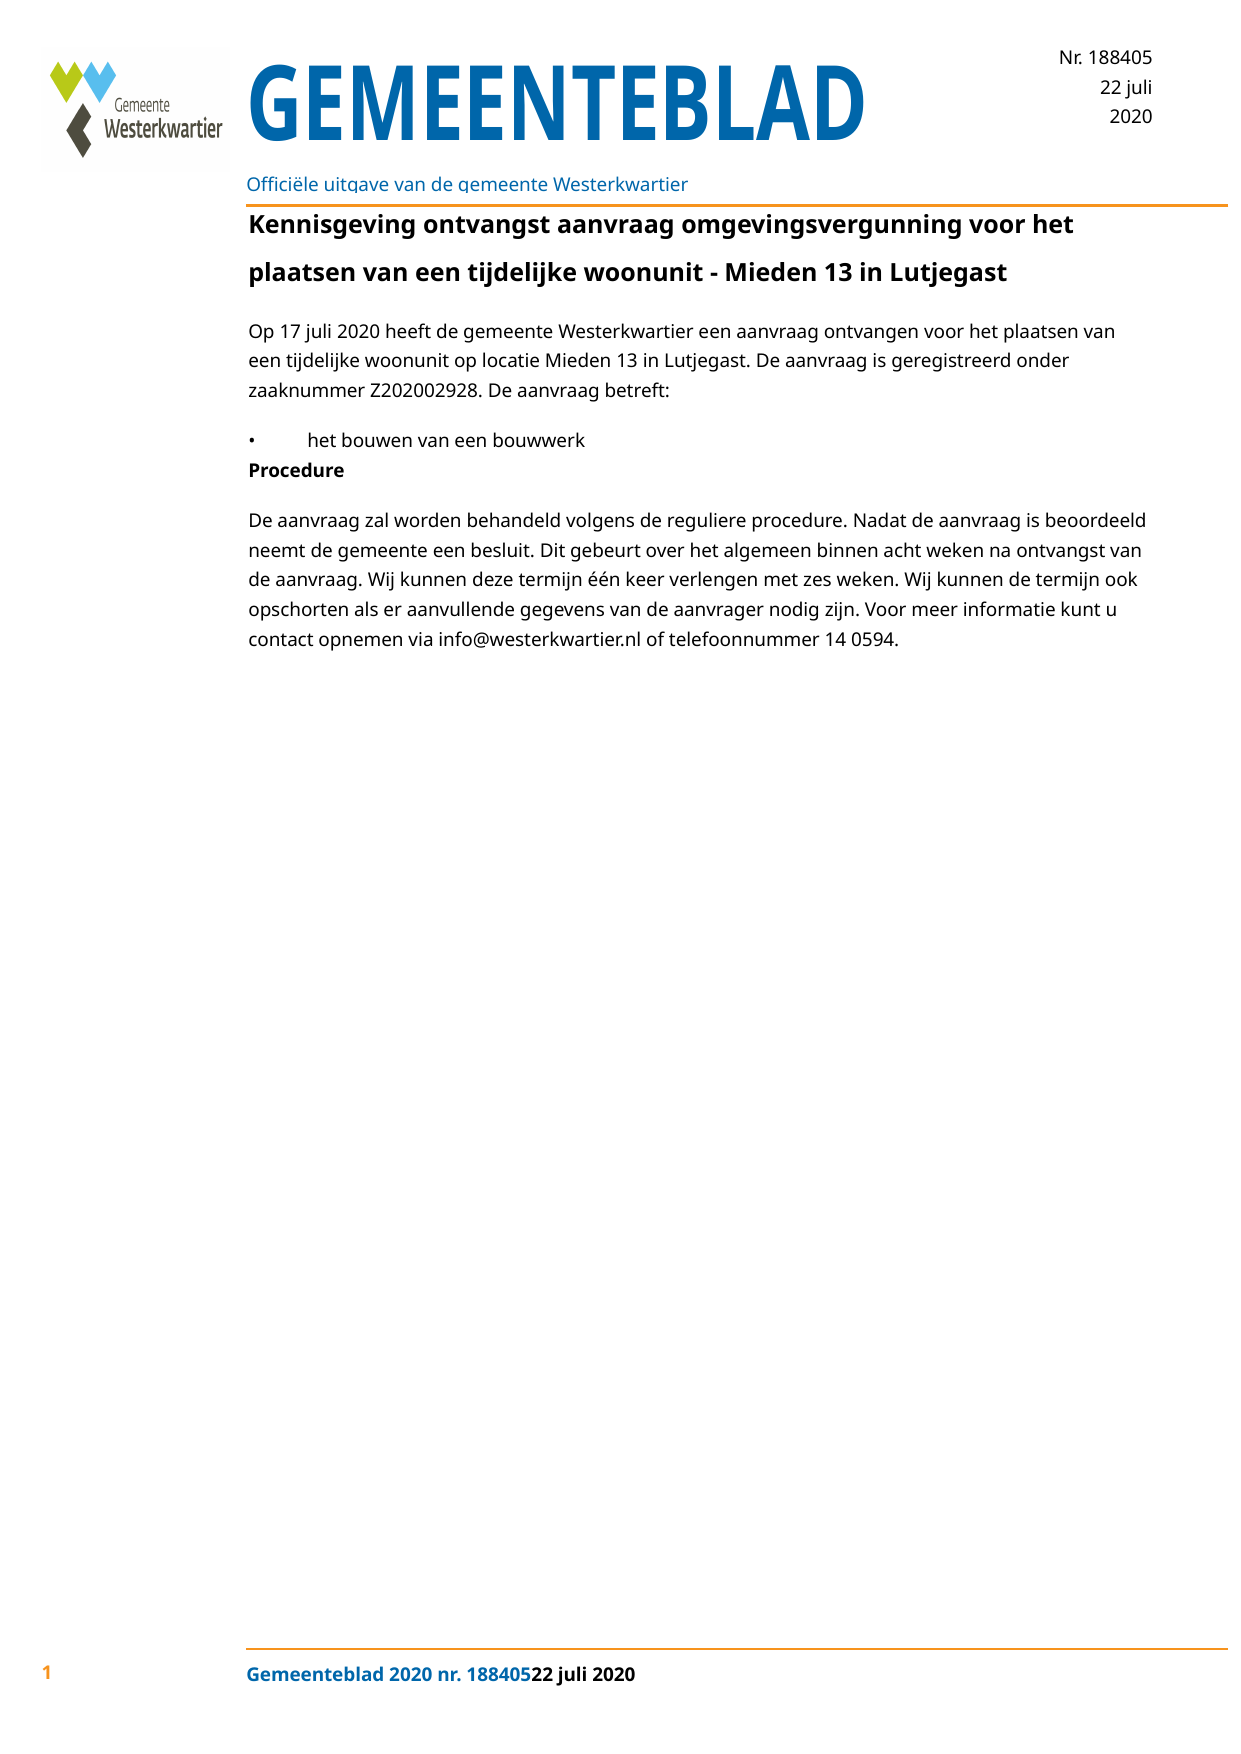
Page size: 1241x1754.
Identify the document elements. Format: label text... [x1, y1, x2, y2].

text Kennisgeving ontvangst aanvraag omgevingsvergunning voor het plaatsen van een tijdelijke woonunit - Mieden 13 in Lutjegast [248, 207, 1152, 288]
picture [41, 47, 231, 172]
text Op 17 juli 2020 heeft de gemeente Westerkwartier een aanvraag ontvangen voor het plaatsen van een tijdelijke woonunit op locatie Mieden 13 in Lutjegast. De aanvraag is geregistreerd onder zaaknummer Z202002928. De aanvraag betreft: [248, 318, 1152, 403]
text De aanvraag zal worden behandeld volgens de reguliere procedure. Nadat de aanvraag is beoordeeld neemt de gemeente een besluit. Dit gebeurt over het algemeen binnen acht weken na ontvangst van de aanvraag. Wij kunnen deze termijn één keer verlengen met zes weken. Wij kunnen de termijn ook opschorten als er aanvullende gegevens van de aanvrager nodig zijn. Voor meer informatie kunt u contact opnemen via info@westerkwartier.nl of telefoonnummer 14 0594. [248, 507, 1152, 652]
text Procedure [248, 457, 1152, 483]
list het bouwen van een bouwwerk [248, 427, 1152, 453]
